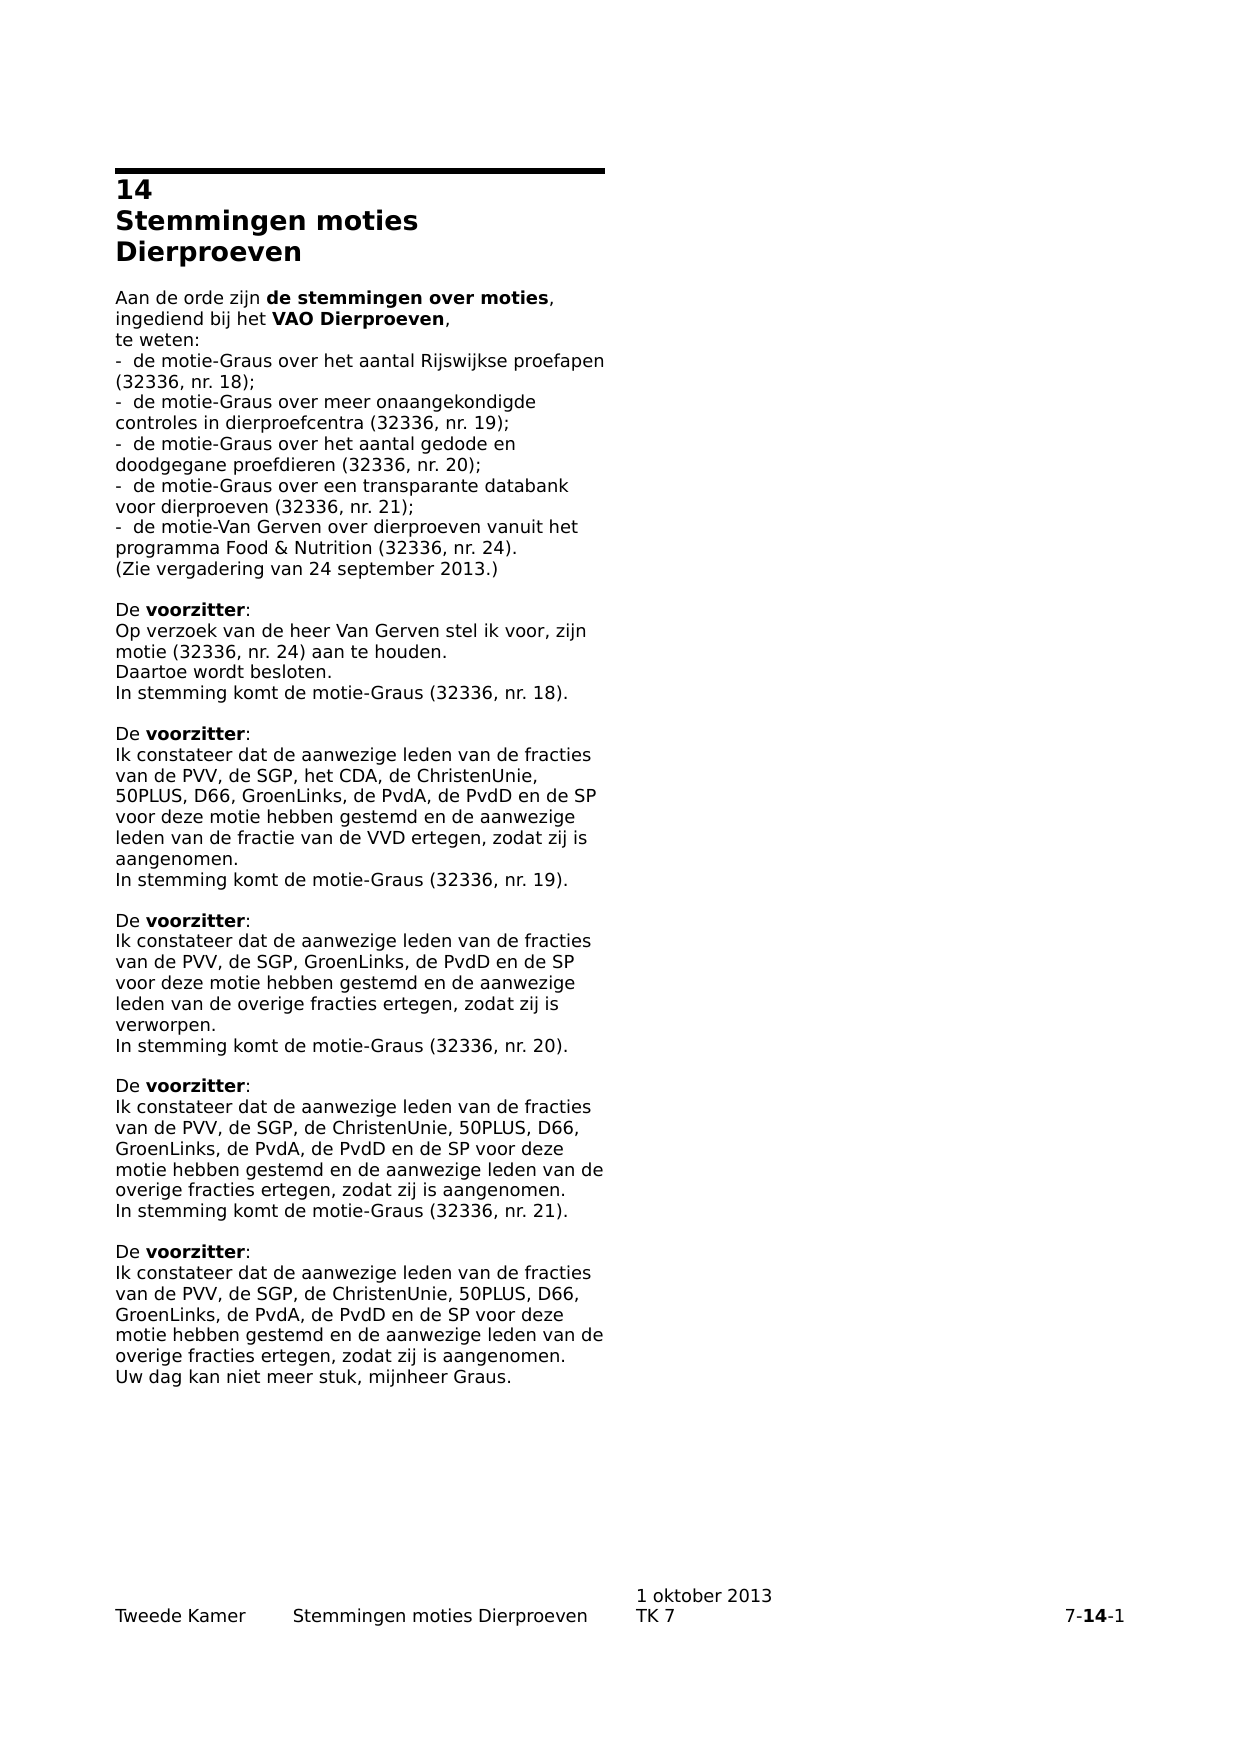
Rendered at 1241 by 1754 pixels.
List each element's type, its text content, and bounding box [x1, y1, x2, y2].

text Uw dag kan niet meer stuk, mijnheer Graus. [115, 1367, 605, 1388]
text Ik constateer dat de aanwezige leden van de fracties van de PVV, de SGP, de ChristenUnie, 50PLUS, D66, GroenLinks, de PvdA, de PvdD en de SP voor deze motie hebben gestemd en de aanwezige leden van de overige fracties ertegen, zodat zij is aangenomen. [115, 1263, 605, 1367]
list de motie-Graus over een transparante databank voor dierproeven (32336, nr. 21); [115, 476, 605, 517]
text Ik constateer dat de aanwezige leden van de fracties van de PVV, de SGP, het CDA, de ChristenUnie, 50PLUS, D66, GroenLinks, de PvdA, de PvdD en de SP voor deze motie hebben gestemd en de aanwezige leden van de fractie van de VVD ertegen, zodat zij is aangenomen. [115, 744, 605, 869]
list de motie-Graus over het aantal Rijswijkse proefapen (32336, nr. 18); [115, 351, 605, 392]
text Ik constateer dat de aanwezige leden van de fracties van de PVV, de SGP, de ChristenUnie, 50PLUS, D66, GroenLinks, de PvdA, de PvdD en de SP voor deze motie hebben gestemd en de aanwezige leden van de overige fracties ertegen, zodat zij is aangenomen. [115, 1097, 605, 1201]
text De voorzitter: [115, 600, 605, 621]
text In stemming komt de motie-Graus (32336, nr. 18). [115, 683, 605, 704]
list de motie-Graus over het aantal gedode en doodgegane proefdieren (32336, nr. 20); [115, 434, 605, 476]
text Aan de orde zijn de stemmingen over moties, ingediend bij het VAO Dierproeven, [115, 288, 605, 330]
text De voorzitter: [115, 1242, 605, 1263]
text Daartoe wordt besloten. [115, 662, 605, 683]
text In stemming komt de motie-Graus (32336, nr. 19). [115, 869, 605, 890]
text (Zie vergadering van 24 september 2013.) [115, 559, 605, 580]
text In stemming komt de motie-Graus (32336, nr. 20). [115, 1035, 605, 1056]
text De voorzitter: [115, 1076, 605, 1097]
title 14 Stemmingen moties Dierproeven [115, 174, 605, 268]
text In stemming komt de motie-Graus (32336, nr. 21). [115, 1201, 605, 1222]
text Op verzoek van de heer Van Gerven stel ik voor, zijn motie (32336, nr. 24) aan te houden. [115, 621, 605, 662]
text te weten: [115, 330, 605, 351]
list de motie-Graus over meer onaangekondigde controles in dierproefcentra (32336, nr. 19); [115, 392, 605, 434]
list de motie-Van Gerven over dierproeven vanuit het programma Food & Nutrition (32336, nr. 24). [115, 517, 605, 559]
text De voorzitter: [115, 724, 605, 744]
text De voorzitter: [115, 910, 605, 931]
text Ik constateer dat de aanwezige leden van de fracties van de PVV, de SGP, GroenLinks, de PvdD en de SP voor deze motie hebben gestemd en de aanwezige leden van de overige fracties ertegen, zodat zij is verworpen. [115, 931, 605, 1035]
